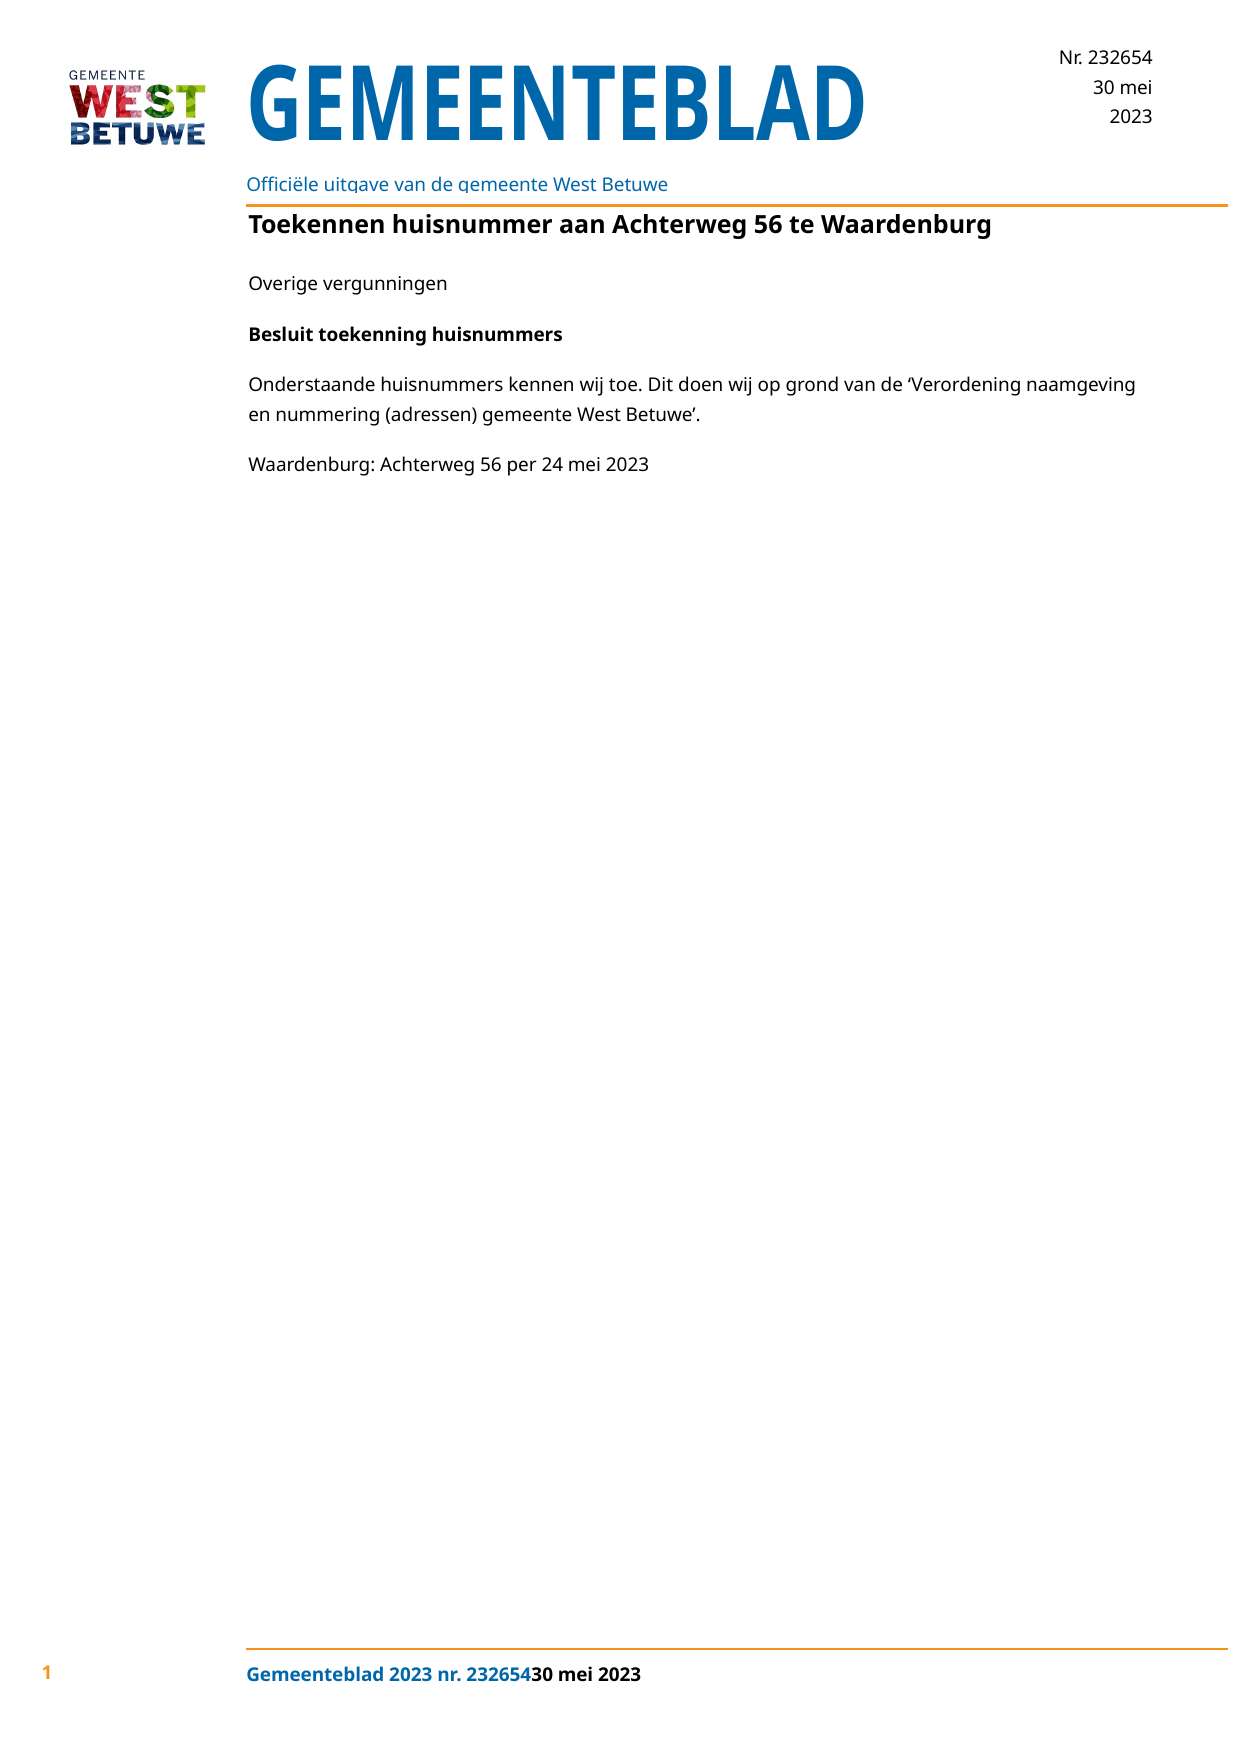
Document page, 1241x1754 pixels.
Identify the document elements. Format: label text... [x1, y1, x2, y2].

picture [41, 47, 231, 172]
text Overige vergunningen [248, 270, 1152, 296]
text Waardenburg: Achterweg 56 per 24 mei 2023 [248, 451, 1152, 477]
text Toekennen huisnummer aan Achterweg 56 te Waardenburg [248, 207, 1152, 241]
text Onderstaande huisnummers kennen wij toe. Dit doen wij op grond van de ‘Verordening naamgeving en nummering (adressen) gemeente West Betuwe’. [248, 371, 1152, 426]
text Besluit toekenning huisnummers [248, 321, 1152, 346]
